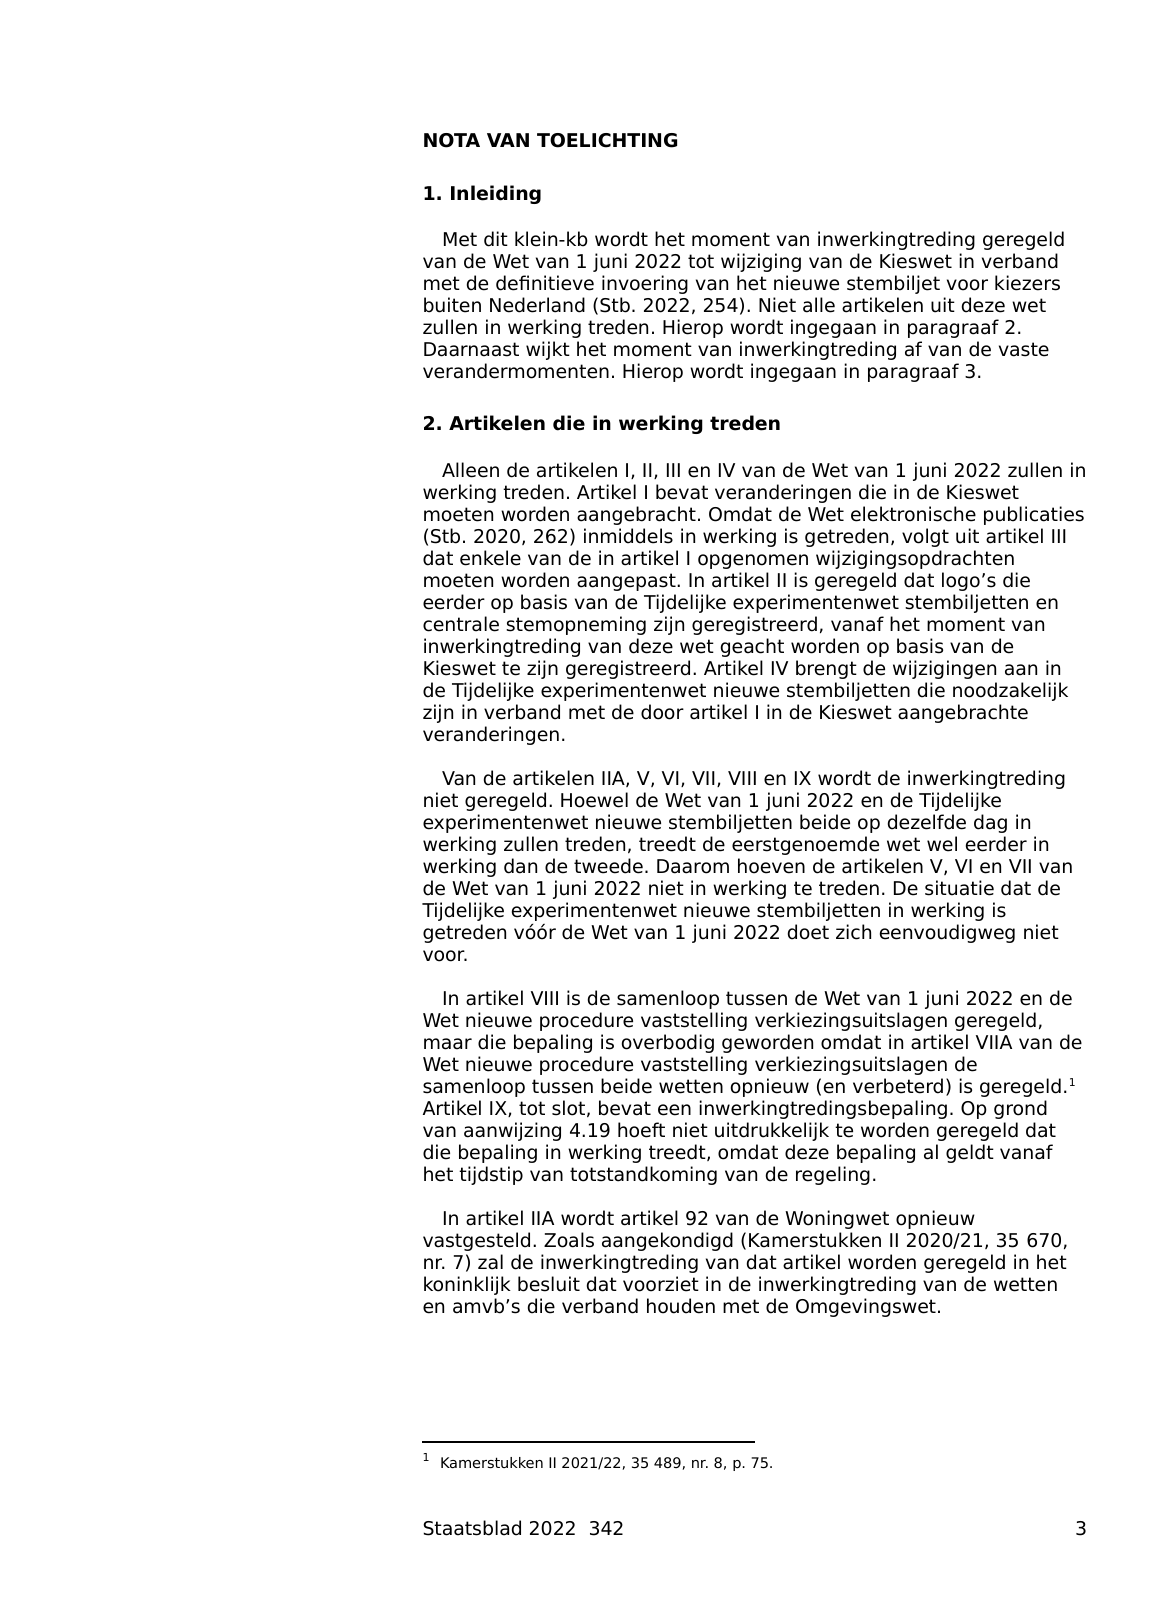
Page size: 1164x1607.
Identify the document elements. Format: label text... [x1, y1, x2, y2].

subtitle 1. Inleiding [422, 182, 1087, 204]
text Kamerstukken II 2021/22, 35 489, nr. 8, p. 75. [422, 1451, 1087, 1473]
text In artikel VIII is de samenloop tussen de Wet van 1 juni 2022 en de Wet nieuwe procedure vaststelling verkiezingsuitslagen geregeld, maar die bepaling is overbodig geworden omdat in artikel VIIA van de Wet nieuwe procedure vaststelling verkiezingsuitslagen de samenloop tussen beide wetten opnieuw (en verbeterd) is geregeld. Artikel IX, tot slot, bevat een inwerkingtredingsbepaling. Op grond van aanwijzing 4.19 hoeft niet uitdrukkelijk te worden geregeld dat die bepaling in werking treedt, omdat deze bepaling al geldt vanaf het tijdstip van totstandkoming van de regeling. [422, 988, 1087, 1186]
text Met dit klein-kb wordt het moment van inwerkingtreding geregeld van de Wet van 1 juni 2022 tot wijziging van de Kieswet in verband met de definitieve invoering van het nieuwe stembiljet voor kiezers buiten Nederland (Stb. 2022, 254). Niet alle artikelen uit deze wet zullen in werking treden. Hierop wordt ingegaan in paragraaf 2. Daarnaast wijkt het moment van inwerkingtreding af van de vaste verandermomenten. Hierop wordt ingegaan in paragraaf 3. [422, 229, 1087, 383]
text In artikel IIA wordt artikel 92 van de Woningwet opnieuw vastgesteld. Zoals aangekondigd (Kamerstukken II 2020/21, 35 670, nr. 7) zal de inwerkingtreding van dat artikel worden geregeld in het koninklijk besluit dat voorziet in de inwerkingtreding van de wetten en amvb’s die verband houden met de Omgevingswet. [422, 1208, 1087, 1318]
subtitle NOTA VAN TOELICHTING [422, 130, 1087, 152]
text Van de artikelen IIA, V, VI, VII, VIII en IX wordt de inwerkingtreding niet geregeld. Hoewel de Wet van 1 juni 2022 en de Tijdelijke experimentenwet nieuwe stembiljetten beide op dezelfde dag in werking zullen treden, treedt de eerstgenoemde wet wel eerder in werking dan de tweede. Daarom hoeven de artikelen V, VI en VII van de Wet van 1 juni 2022 niet in werking te treden. De situatie dat de Tijdelijke experimentenwet nieuwe stembiljetten in werking is getreden vóór de Wet van 1 juni 2022 doet zich eenvoudigweg niet voor. [422, 768, 1087, 966]
subtitle 2. Artikelen die in werking treden [422, 413, 1087, 435]
text Alleen de artikelen I, II, III en IV van de Wet van 1 juni 2022 zullen in werking treden. Artikel I bevat veranderingen die in de Kieswet moeten worden aangebracht. Omdat de Wet elektronische publicaties (Stb. 2020, 262) inmiddels in werking is getreden, volgt uit artikel III dat enkele van de in artikel I opgenomen wijzigingsopdrachten moeten worden aangepast. In artikel II is geregeld dat logo’s die eerder op basis van de Tijdelijke experimentenwet stembiljetten en centrale stemopneming zijn geregistreerd, vanaf het moment van inwerkingtreding van deze wet geacht worden op basis van de Kieswet te zijn geregistreerd. Artikel IV brengt de wijzigingen aan in de Tijdelijke experimentenwet nieuwe stembiljetten die noodzakelijk zijn in verband met de door artikel I in de Kieswet aangebrachte veranderingen. [422, 460, 1087, 746]
